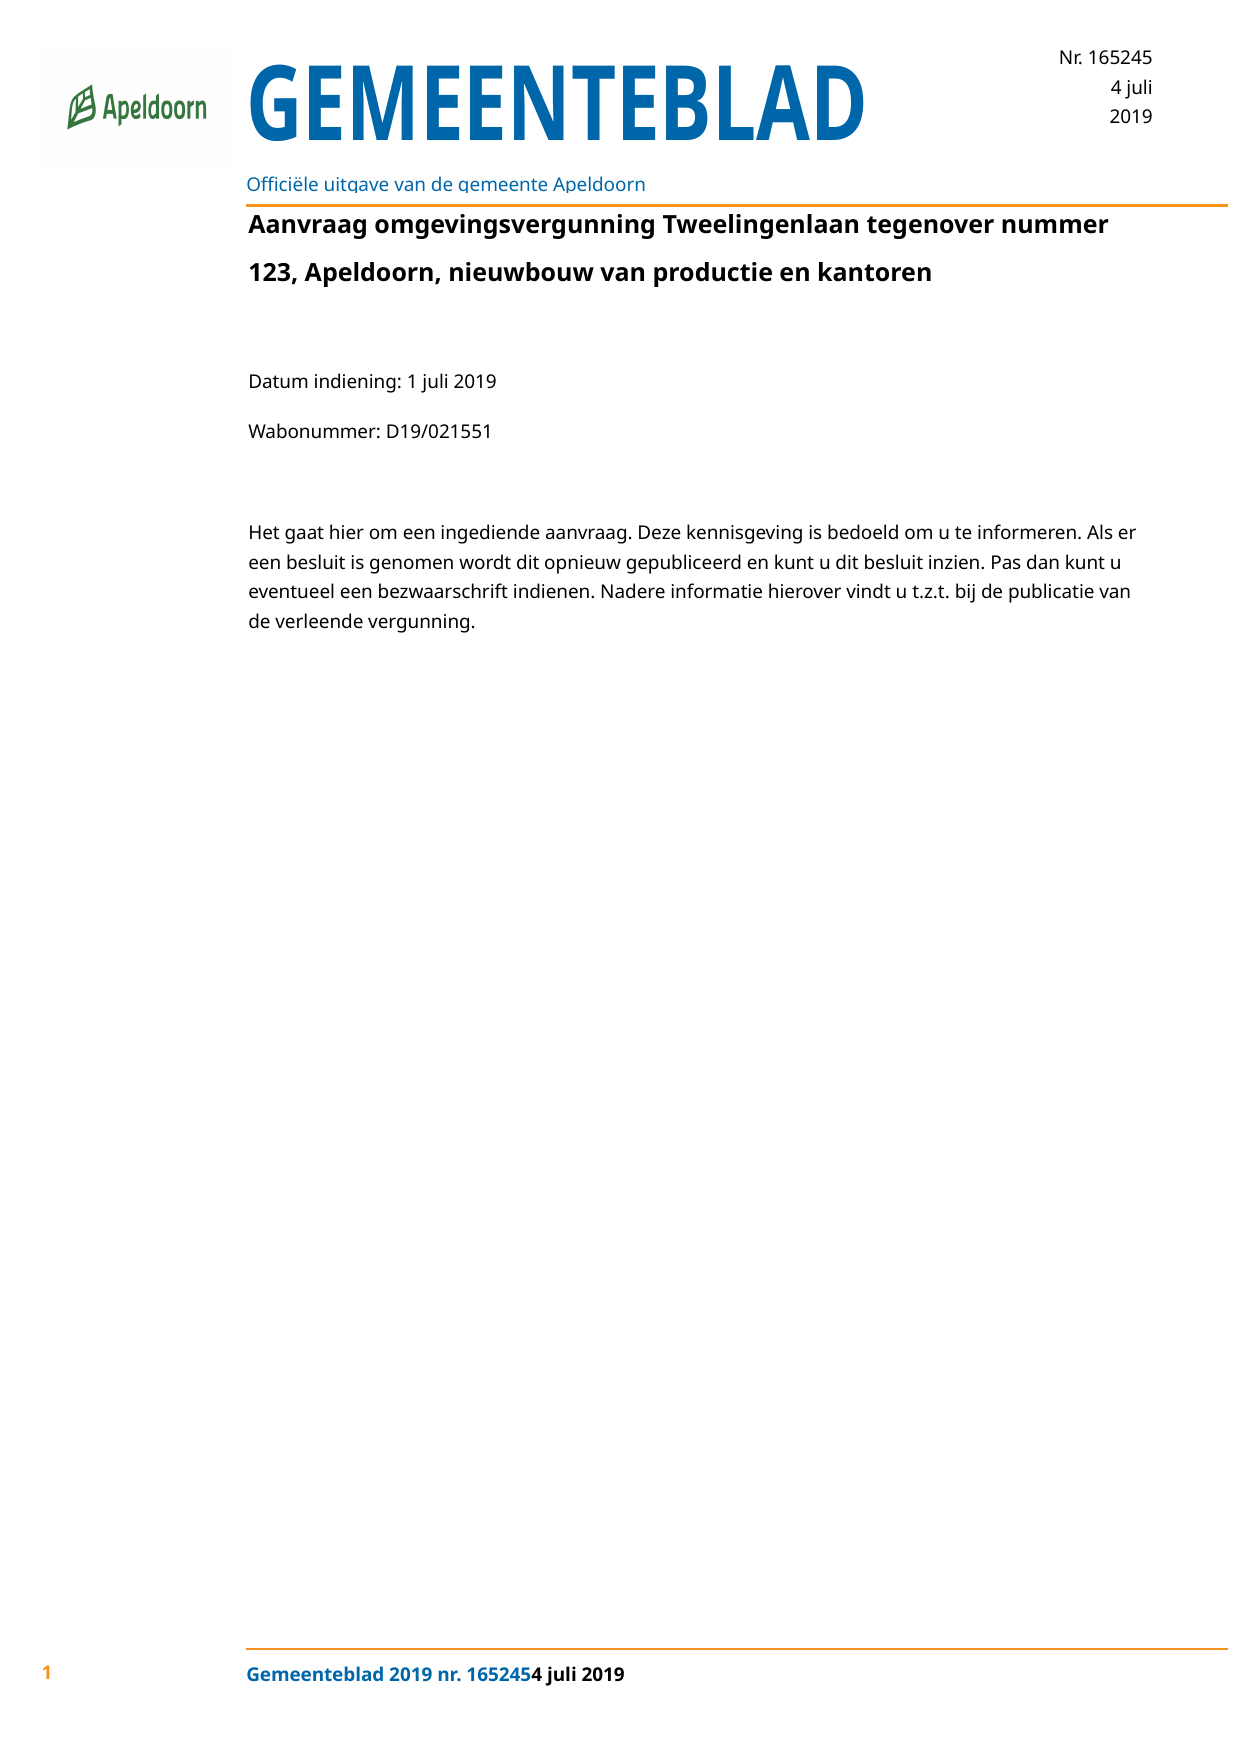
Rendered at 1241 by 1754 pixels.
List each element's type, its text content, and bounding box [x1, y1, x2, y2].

text Wabonummer: D19/021551 [248, 419, 1152, 444]
text Datum indiening: 1 juli 2019 [248, 368, 1152, 394]
text Aanvraag omgevingsvergunning Tweelingenlaan tegenover nummer 123, Apeldoorn, nieuwbouw van productie en kantoren [248, 207, 1152, 288]
text Het gaat hier om een ingediende aanvraag. Deze kennisgeving is bedoeld om u te informeren. Als er een besluit is genomen wordt dit opnieuw gepubliceerd en kunt u dit besluit inzien. Pas dan kunt u eventueel een bezwaarschrift indienen. Nadere informatie hierover vindt u t.z.t. bij de publicatie van de verleende vergunning. [248, 519, 1152, 634]
picture [41, 47, 231, 172]
